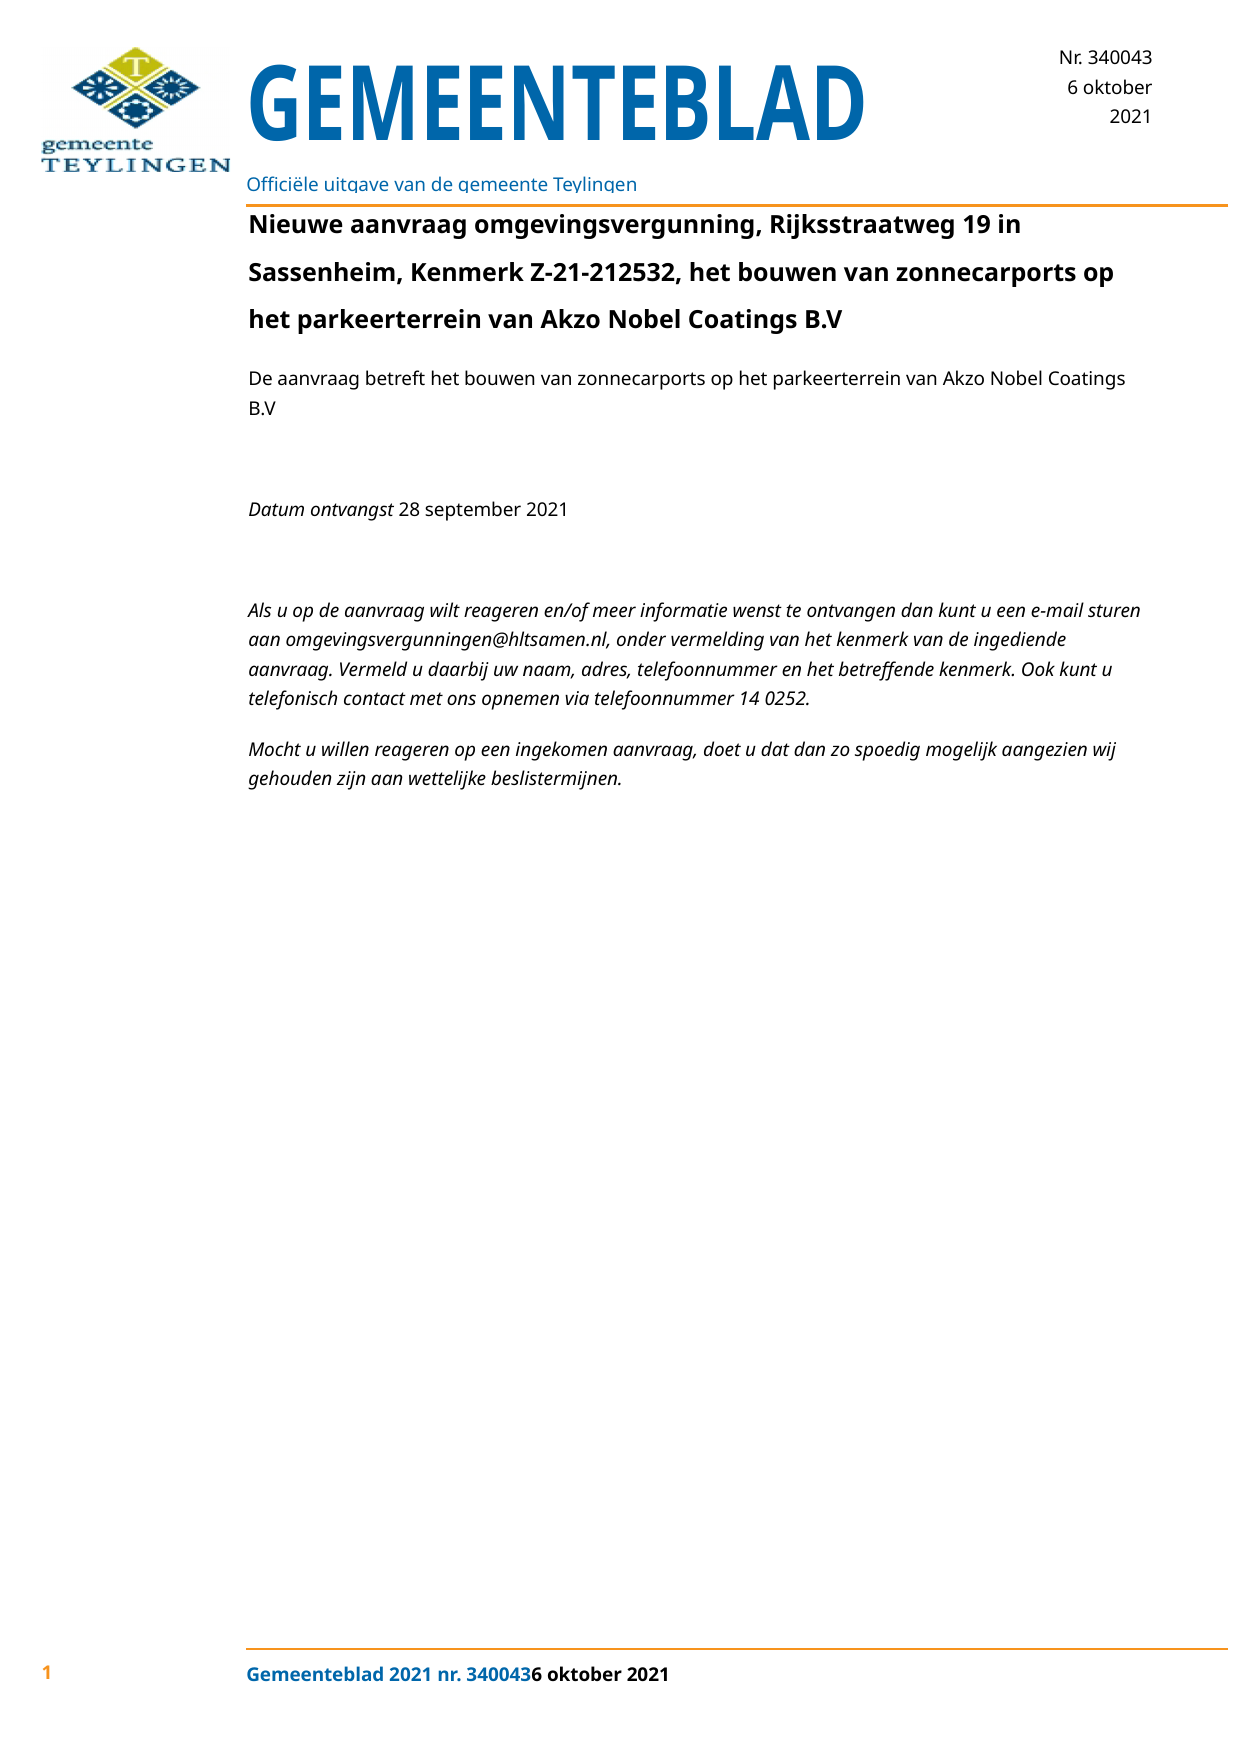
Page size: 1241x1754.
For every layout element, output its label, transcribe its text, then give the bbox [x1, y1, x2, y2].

text Mocht u willen reageren op een ingekomen aanvraag, doet u dat dan zo spoedig mogelijk aangezien wij gehouden zijn aan wettelijke beslistermijnen. [248, 736, 1152, 791]
text Als u op de aanvraag wilt reageren en/of meer informatie wenst te ontvangen dan kunt u een e-mail sturen aan omgevingsvergunningen@hltsamen.nl, onder vermelding van het kenmerk van de ingediende aanvraag. Vermeld u daarbij uw naam, adres, telefoonnummer en het betreffende kenmerk. Ook kunt u telefonisch contact met ons opnemen via telefoonnummer 14 0252. [248, 597, 1152, 711]
text Nieuwe aanvraag omgevingsvergunning, Rijksstraatweg 19 in Sassenheim, Kenmerk Z-21-212532, het bouwen van zonnecarports op het parkeerterrein van Akzo Nobel Coatings B.V [248, 207, 1152, 336]
picture [41, 47, 231, 172]
text Datum ontvangst 28 september 2021 [248, 496, 1152, 522]
text De aanvraag betreft het bouwen van zonnecarports op het parkeerterrein van Akzo Nobel Coatings B.V [248, 366, 1152, 421]
